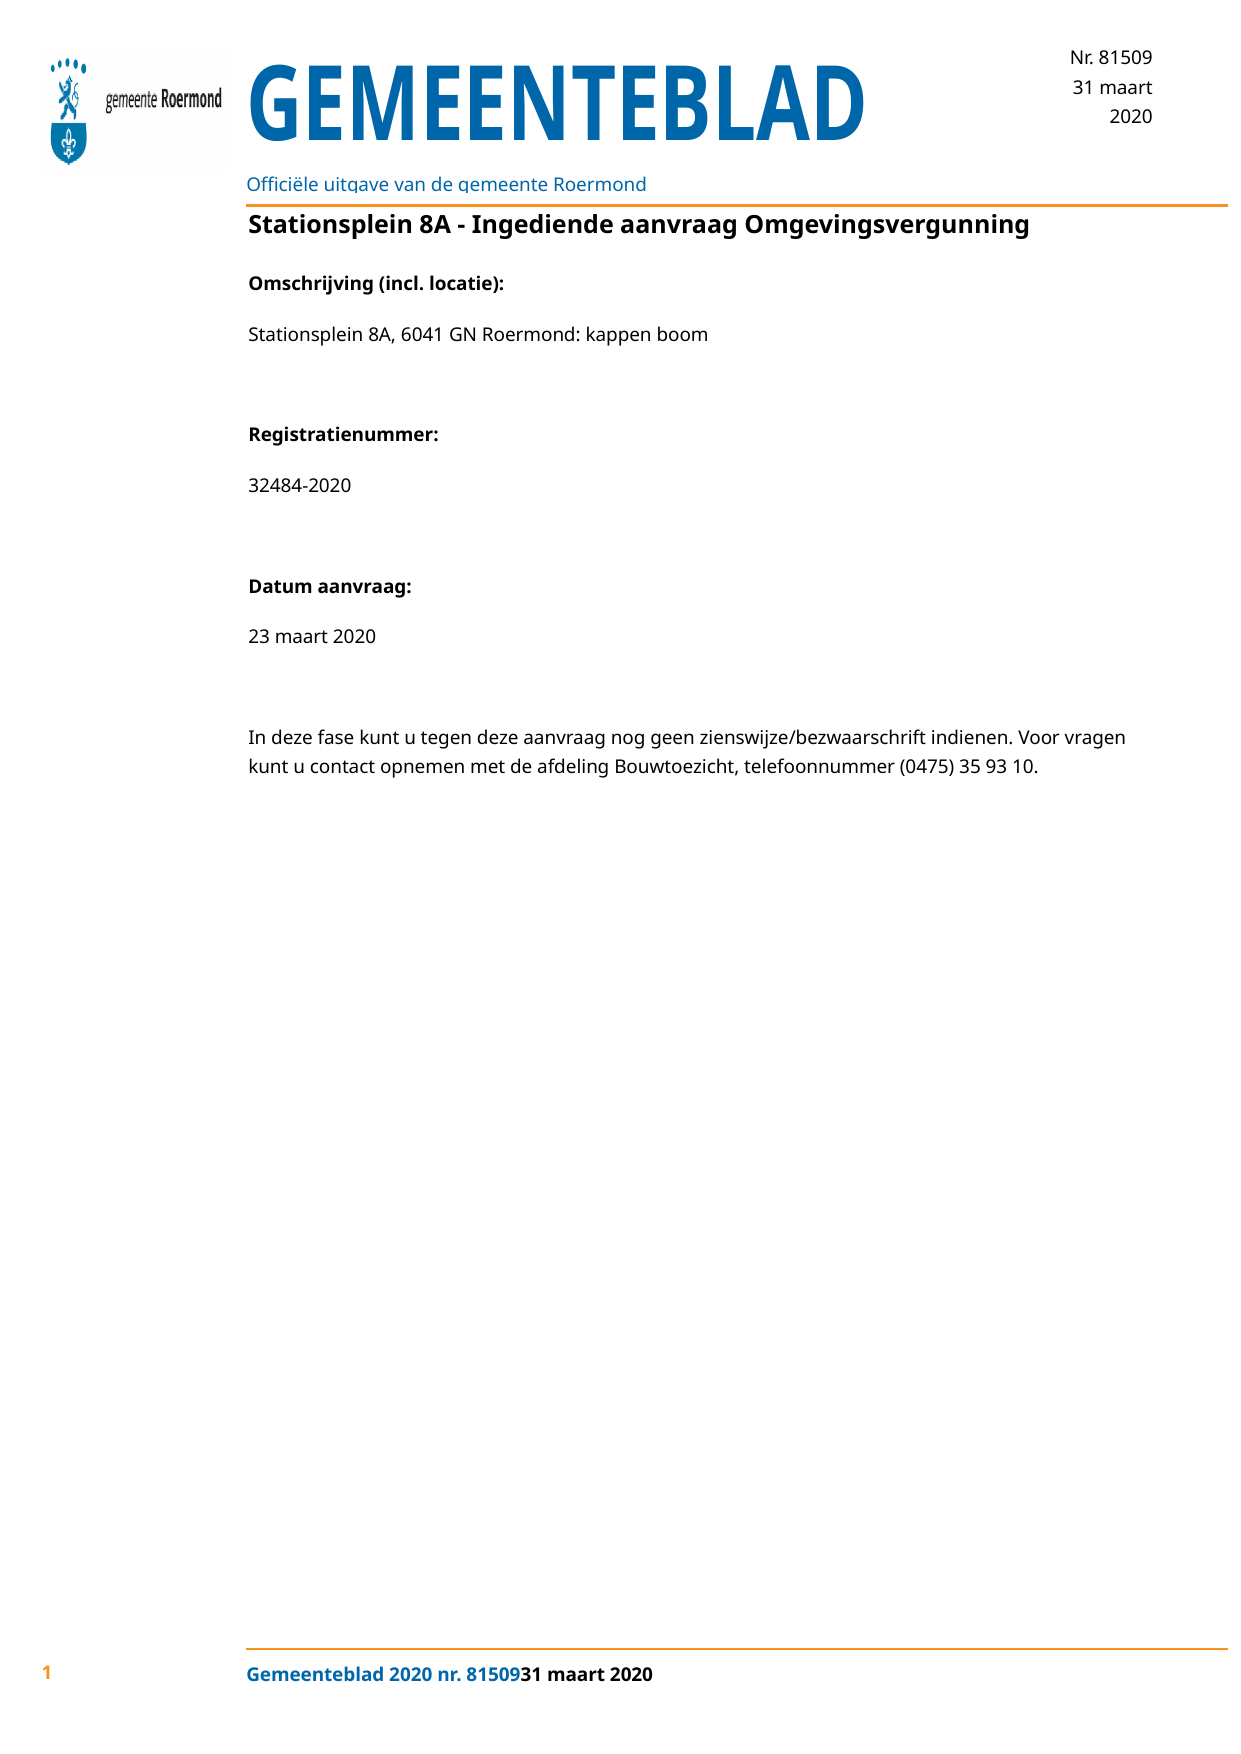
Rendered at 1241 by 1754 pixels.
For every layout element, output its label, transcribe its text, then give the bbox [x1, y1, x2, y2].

text Stationsplein 8A, 6041 GN Roermond: kappen boom [248, 321, 1152, 346]
text 23 maart 2020 [248, 623, 1152, 649]
text In deze fase kunt u tegen deze aanvraag nog geen zienswijze/bezwaarschrift indienen. Voor vragen kunt u contact opnemen met de afdeling Bouwtoezicht, telefoonnummer (0475) 35 93 10. [248, 724, 1152, 779]
text Datum aanvraag: [248, 573, 1152, 598]
text Registratienummer: [248, 422, 1152, 447]
text Stationsplein 8A - Ingediende aanvraag Omgevingsvergunning [248, 207, 1152, 241]
text 32484-2020 [248, 472, 1152, 498]
text Omschrijving (incl. locatie): [248, 270, 1152, 296]
picture [41, 47, 231, 172]
